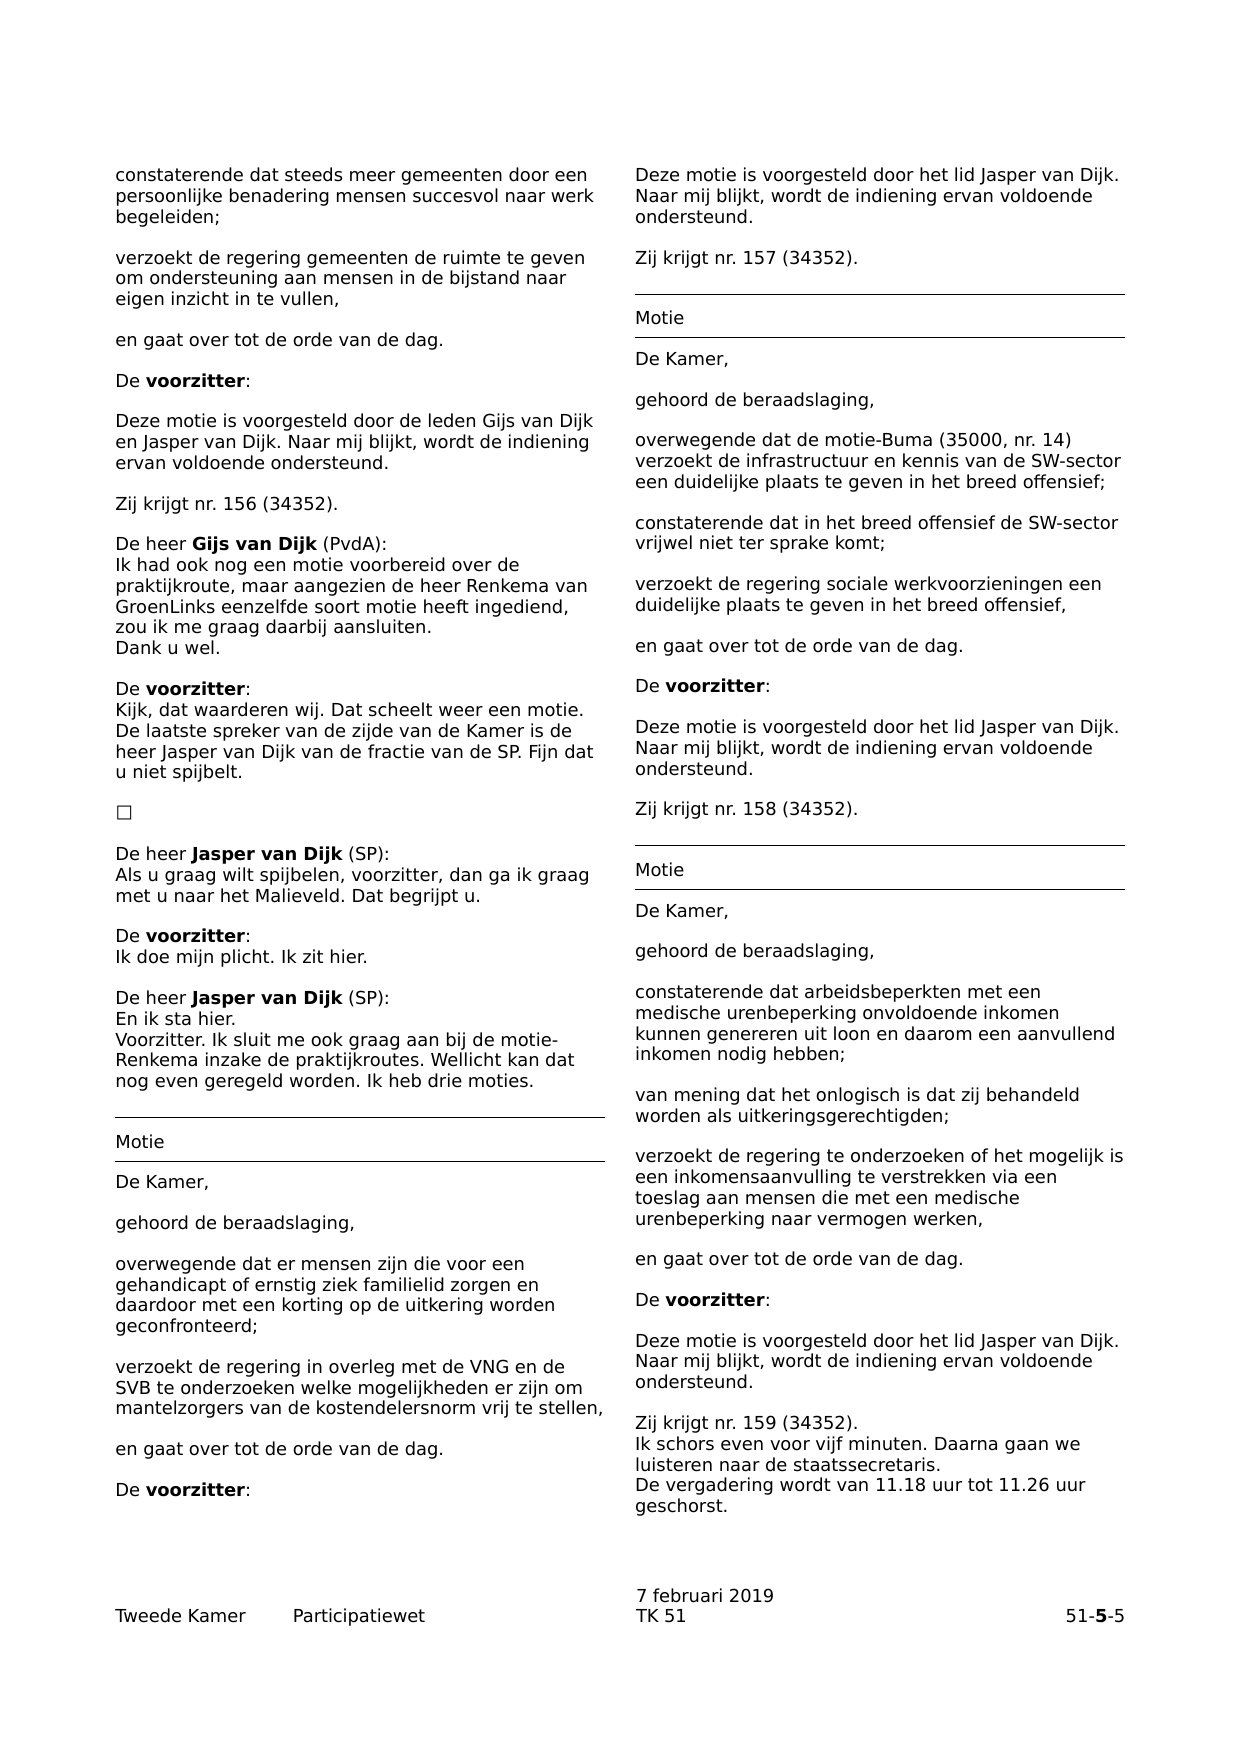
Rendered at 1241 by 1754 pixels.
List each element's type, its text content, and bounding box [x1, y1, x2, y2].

text De Kamer, [635, 349, 1125, 369]
text De heer Jasper van Dijk (SP): [115, 988, 605, 1008]
text en gaat over tot de orde van de dag. [635, 1249, 1125, 1270]
text Voorzitter. Ik sluit me ook graag aan bij de motie-Renkema inzake de praktijkroutes. Wellicht kan dat nog even geregeld worden. Ik heb drie moties. [115, 1029, 605, 1092]
text Motie [635, 308, 1125, 329]
text Dank u wel. [115, 638, 605, 659]
text gehoord de beraadslaging, [635, 389, 1125, 410]
text en gaat over tot de orde van de dag. [115, 1439, 605, 1460]
text De vergadering wordt van 11.18 uur tot 11.26 uur geschorst. [635, 1475, 1125, 1517]
text Zij krijgt nr. 156 (34352). [115, 493, 605, 514]
text Kijk, dat waarderen wij. Dat scheelt weer een motie. [115, 700, 605, 721]
text Motie [635, 860, 1125, 880]
text verzoekt de regering sociale werkvoorzieningen een duidelijke plaats te geven in het breed offensief, [635, 574, 1125, 615]
text De Kamer, [115, 1172, 605, 1193]
text De voorzitter: [115, 1480, 605, 1500]
text en gaat over tot de orde van de dag. [115, 330, 605, 350]
text Zij krijgt nr. 157 (34352). [635, 247, 1125, 268]
text gehoord de beraadslaging, [635, 941, 1125, 962]
text constaterende dat arbeidsbeperkten met een medische urenbeperking onvoldoende inkomen kunnen genereren uit loon en daarom een aanvullend inkomen nodig hebben; [635, 982, 1125, 1065]
text Deze motie is voorgesteld door de leden Gijs van Dijk en Jasper van Dijk. Naar mij blijkt, wordt de indiening ervan voldoende ondersteund. [115, 411, 605, 473]
text De voorzitter: [635, 676, 1125, 697]
text De voorzitter: [115, 370, 605, 391]
text Deze motie is voorgesteld door het lid Jasper van Dijk. Naar mij blijkt, wordt de indiening ervan voldoende ondersteund. [635, 717, 1125, 779]
text verzoekt de regering gemeenten de ruimte te geven om ondersteuning aan mensen in de bijstand naar eigen inzicht in te vullen, [115, 247, 605, 310]
text constaterende dat in het breed offensief de SW-sector vrijwel niet ter sprake komt; [635, 512, 1125, 554]
text Als u graag wilt spijbelen, voorzitter, dan ga ik graag met u naar het Malieveld. Dat begrijpt u. [115, 864, 605, 906]
text verzoekt de regering te onderzoeken of het mogelijk is een inkomensaanvulling te verstrekken via een toeslag aan mensen die met een medische urenbeperking naar vermogen werken, [635, 1146, 1125, 1229]
text verzoekt de regering in overleg met de VNG en de SVB te onderzoeken welke mogelijkheden er zijn om mantelzorgers van de kostendelersnorm vrij te stellen, [115, 1357, 605, 1419]
text De heer Jasper van Dijk (SP): [115, 844, 605, 864]
text De voorzitter: [635, 1290, 1125, 1311]
text Deze motie is voorgesteld door het lid Jasper van Dijk. Naar mij blijkt, wordt de indiening ervan voldoende ondersteund. [635, 1331, 1125, 1393]
text De Kamer, [635, 900, 1125, 921]
text overwegende dat de motie-Buma (35000, nr. 14) verzoekt de infrastructuur en kennis van de SW-sector een duidelijke plaats te geven in het breed offensief; [635, 430, 1125, 492]
text Ik schors even voor vijf minuten. Daarna gaan we luisteren naar de staatssecretaris. [635, 1433, 1125, 1475]
text gehoord de beraadslaging, [115, 1213, 605, 1234]
text Zij krijgt nr. 158 (34352). [635, 799, 1125, 820]
text ⬜ [115, 803, 605, 824]
text en gaat over tot de orde van de dag. [635, 635, 1125, 656]
text constaterende dat steeds meer gemeenten door een persoonlijke benadering mensen succesvol naar werk begeleiden; [115, 165, 605, 227]
text De voorzitter: [115, 926, 605, 947]
text van mening dat het onlogisch is dat zij behandeld worden als uitkeringsgerechtigden; [635, 1085, 1125, 1126]
text Zij krijgt nr. 159 (34352). [635, 1413, 1125, 1433]
text Ik doe mijn plicht. Ik zit hier. [115, 947, 605, 968]
text Motie [115, 1132, 605, 1152]
text overwegende dat er mensen zijn die voor een gehandicapt of ernstig ziek familielid zorgen en daardoor met een korting op de uitkering worden geconfronteerd; [115, 1254, 605, 1337]
text Deze motie is voorgesteld door het lid Jasper van Dijk. Naar mij blijkt, wordt de indiening ervan voldoende ondersteund. [635, 165, 1125, 227]
text En ik sta hier. [115, 1008, 605, 1029]
text De heer Gijs van Dijk (PvdA): [115, 534, 605, 555]
text Ik had ook nog een motie voorbereid over de praktijkroute, maar aangezien de heer Renkema van GroenLinks eenzelfde soort motie heeft ingediend, zou ik me graag daarbij aansluiten. [115, 555, 605, 638]
text De voorzitter: [115, 679, 605, 700]
text De laatste spreker van de zijde van de Kamer is de heer Jasper van Dijk van de fractie van de SP. Fijn dat u niet spijbelt. [115, 721, 605, 783]
